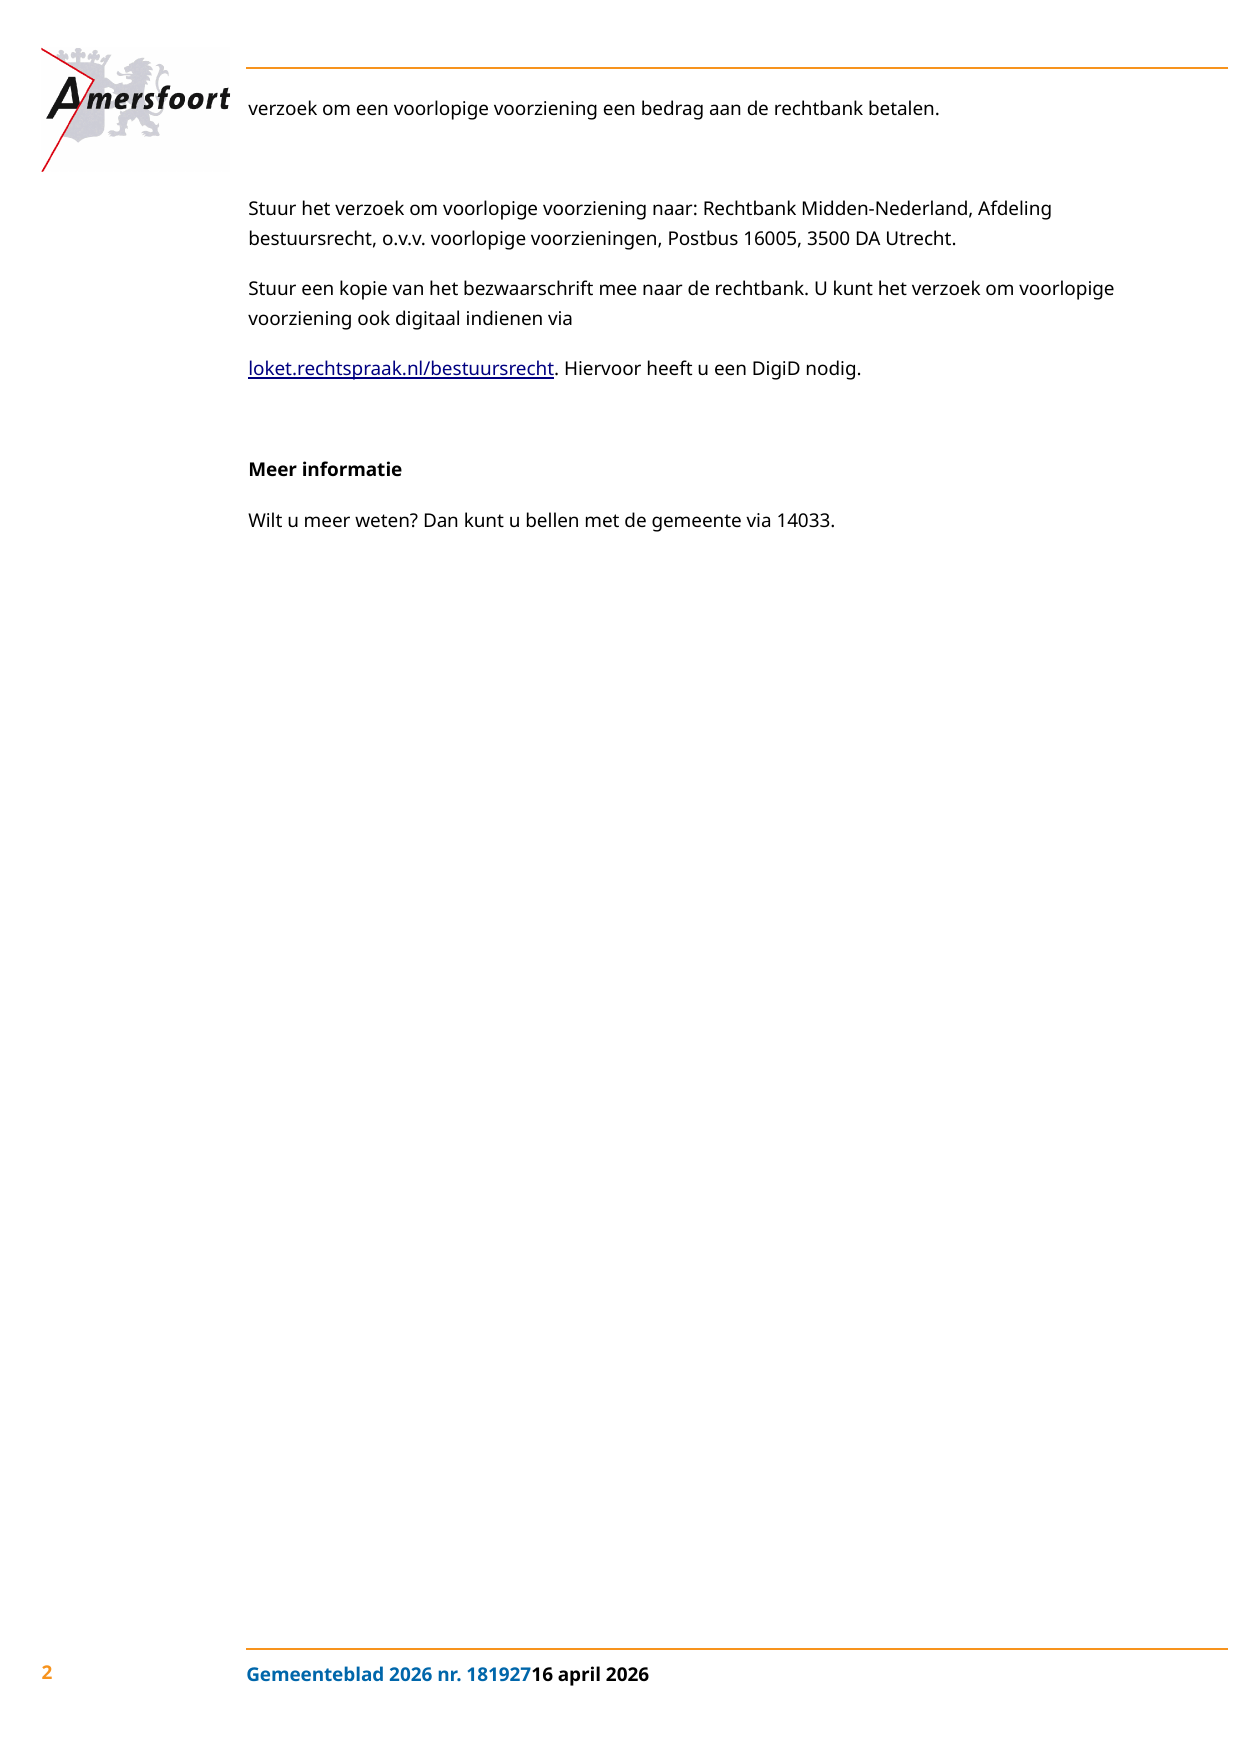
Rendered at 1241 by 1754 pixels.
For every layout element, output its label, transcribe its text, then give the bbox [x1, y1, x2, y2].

text verzoek om een voorlopige voorziening een bedrag aan de rechtbank betalen. [248, 95, 1152, 121]
text Wilt u meer weten? Dan kunt u bellen met de gemeente via 14033. [248, 507, 1152, 533]
text Stuur het verzoek om voorlopige voorziening naar: Rechtbank Midden-Nederland, Afdeling bestuursrecht, o.v.v. voorlopige voorzieningen, Postbus 16005, 3500 DA Utrecht. [248, 196, 1152, 251]
text Meer informatie [248, 456, 1152, 482]
text Stuur een kopie van het bezwaarschrift mee naar de rechtbank. U kunt het verzoek om voorlopige voorziening ook digitaal indienen via [248, 276, 1152, 331]
picture [41, 47, 231, 172]
text loket.rechtspraak.nl/bestuursrecht. Hiervoor heeft u een DigiD nodig. [248, 356, 1152, 381]
